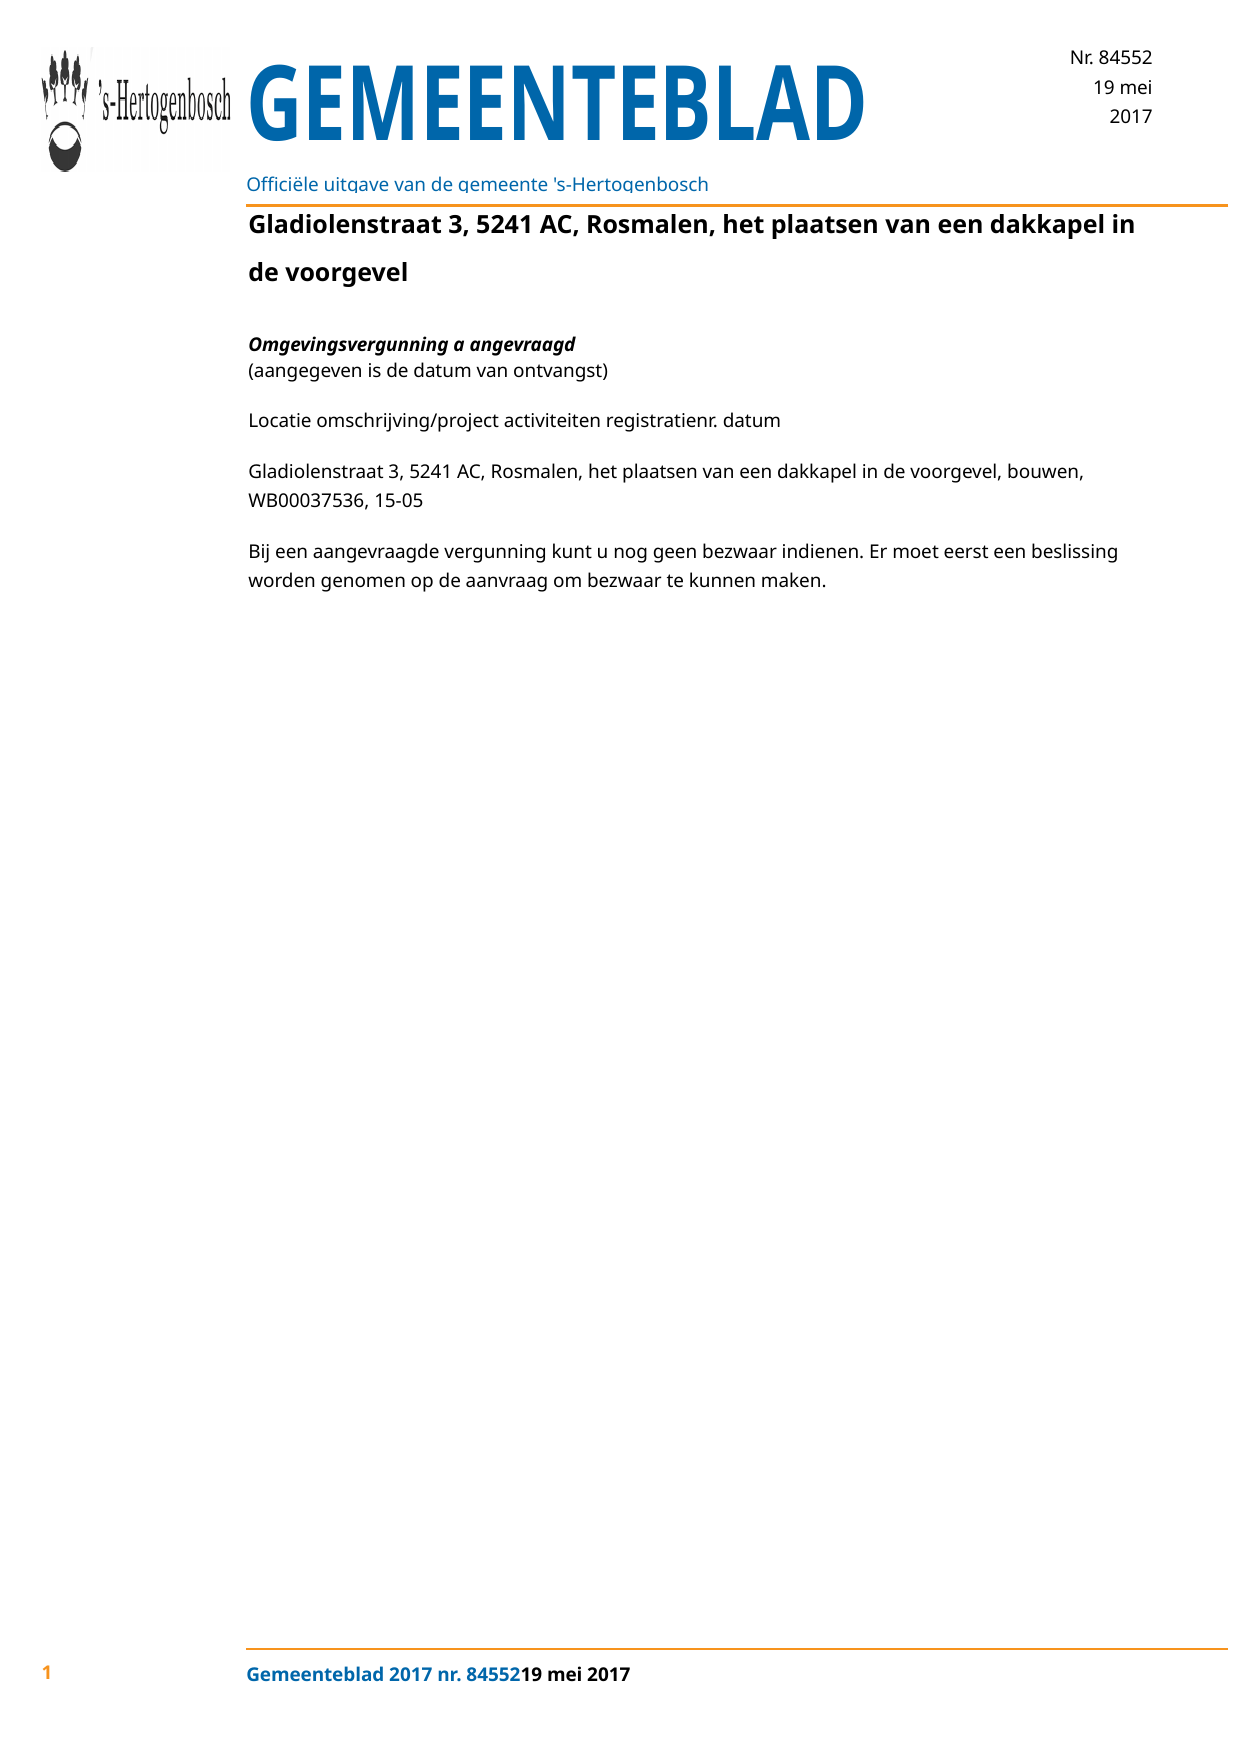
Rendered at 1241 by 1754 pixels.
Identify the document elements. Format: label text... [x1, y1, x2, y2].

text Bij een aangevraagde vergunning kunt u nog geen bezwaar indienen. Er moet eerst een beslissing worden genomen op de aanvraag om bezwaar te kunnen maken. [248, 538, 1152, 593]
text Gladiolenstraat 3, 5241 AC, Rosmalen, het plaatsen van een dakkapel in de voorgevel, bouwen, WB00037536, 15-05 [248, 458, 1152, 513]
text Locatie omschrijving/project activiteiten registratienr. datum [248, 408, 1152, 433]
text Omgevingsvergunning a angevraagd [248, 331, 1152, 357]
picture [41, 47, 231, 172]
text (aangegeven is de datum van ontvangst) [248, 357, 1152, 383]
text Gladiolenstraat 3, 5241 AC, Rosmalen, het plaatsen van een dakkapel in de voorgevel [248, 207, 1152, 288]
